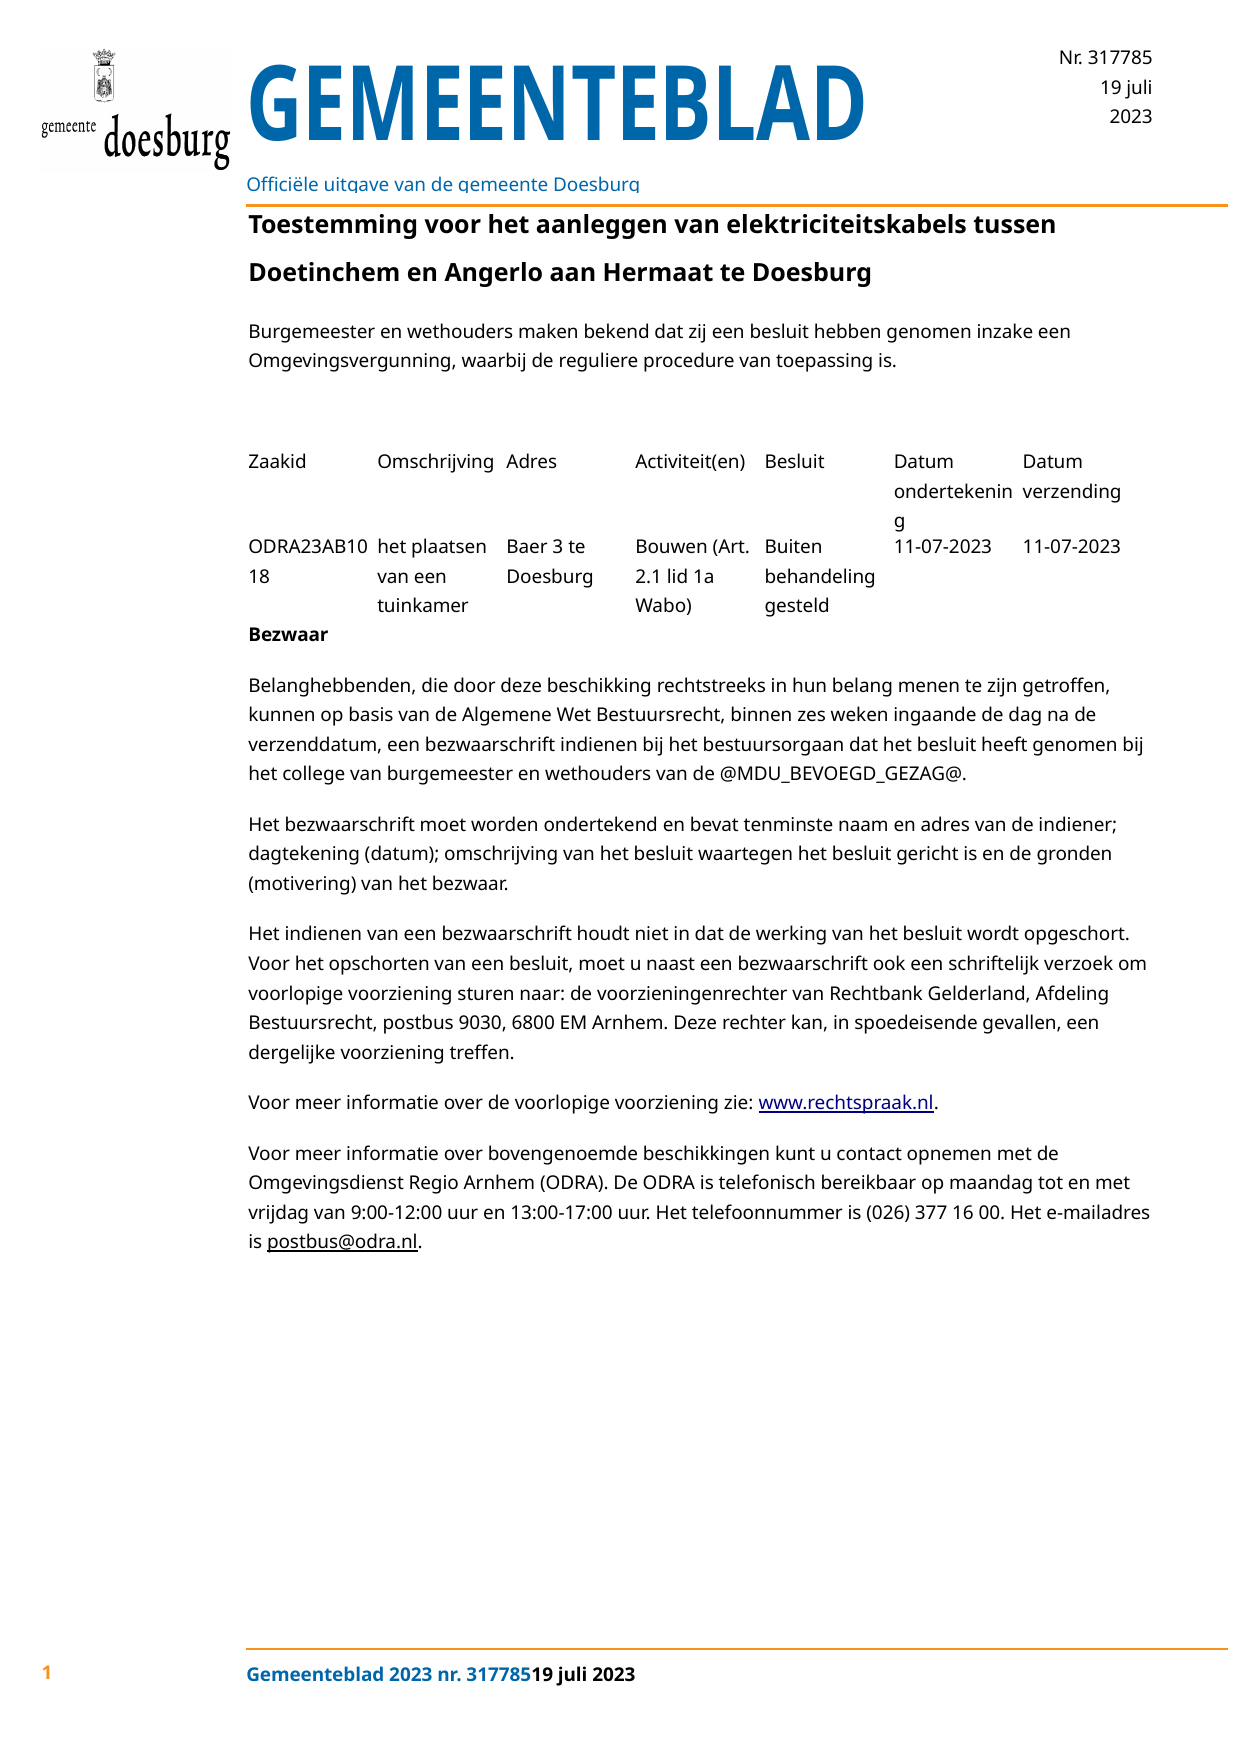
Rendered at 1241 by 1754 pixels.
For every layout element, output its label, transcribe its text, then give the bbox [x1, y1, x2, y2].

table_header Datum verzending [1023, 449, 1152, 533]
text Toestemming voor het aanleggen van elektriciteitskabels tussen Doetinchem en Angerlo aan Hermaat te Doesburg [248, 207, 1152, 288]
table_cell Bouwen (Art. 2.1 lid 1a Wabo) [635, 533, 764, 618]
table_header Datum ondertekening [894, 449, 1022, 533]
text Voor meer informatie over bovengenoemde beschikkingen kunt u contact opnemen met de Omgevingsdienst Regio Arnhem (ODRA). De ODRA is telefonisch bereikbaar op maandag tot en met vrijdag van 9:00-12:00 uur en 13:00-17:00 uur. Het telefoonnummer is (026) 377 16 00. Het e-mailadres is postbus@odra.nl. [248, 1140, 1152, 1254]
table_cell 11-07-2023 [1023, 533, 1152, 618]
table_header Besluit [764, 449, 893, 533]
text Belanghebbenden, die door deze beschikking rechtstreeks in hun belang menen te zijn getroffen, kunnen op basis van de Algemene Wet Bestuursrecht, binnen zes weken ingaande de dag na de verzenddatum, een bezwaarschrift indienen bij het bestuursorgaan dat het besluit heeft genomen bij het college van burgemeester en wethouders van de @MDU_BEVOEGD_GEZAG@. [248, 672, 1152, 786]
table_header Adres [506, 449, 635, 533]
picture [41, 47, 231, 172]
table_cell ODRA23AB1018 [248, 533, 377, 618]
table_cell Buiten behandeling gesteld [764, 533, 893, 618]
text Het indienen van een bezwaarschrift houdt niet in dat de werking van het besluit wordt opgeschort. Voor het opschorten van een besluit, moet u naast een bezwaarschrift ook een schriftelijk verzoek om voorlopige voorziening sturen naar: de voorzieningenrechter van Rechtbank Gelderland, Afdeling Bestuursrecht, postbus 9030, 6800 EM Arnhem. Deze rechter kan, in spoedeisende gevallen, een dergelijke voorziening treffen. [248, 921, 1152, 1065]
table_header Activiteit(en) [635, 449, 764, 533]
table_cell het plaatsen van een tuinkamer [377, 533, 506, 618]
table_cell 11-07-2023 [894, 533, 1022, 618]
text Het bezwaarschrift moet worden ondertekend en bevat tenminste naam en adres van de indiener; dagtekening (datum); omschrijving van het besluit waartegen het besluit gericht is en de gronden (motivering) van het bezwaar. [248, 811, 1152, 896]
table_header Zaakid [248, 449, 377, 533]
table_cell Baer 3 te Doesburg [506, 533, 635, 618]
text Bezwaar [248, 621, 1152, 647]
text Voor meer informatie over de voorlopige voorziening zie: www.rechtspraak.nl. [248, 1089, 1152, 1115]
table_header Omschrijving [377, 449, 506, 533]
text Burgemeester en wethouders maken bekend dat zij een besluit hebben genomen inzake een Omgevingsvergunning, waarbij de reguliere procedure van toepassing is. [248, 318, 1152, 373]
